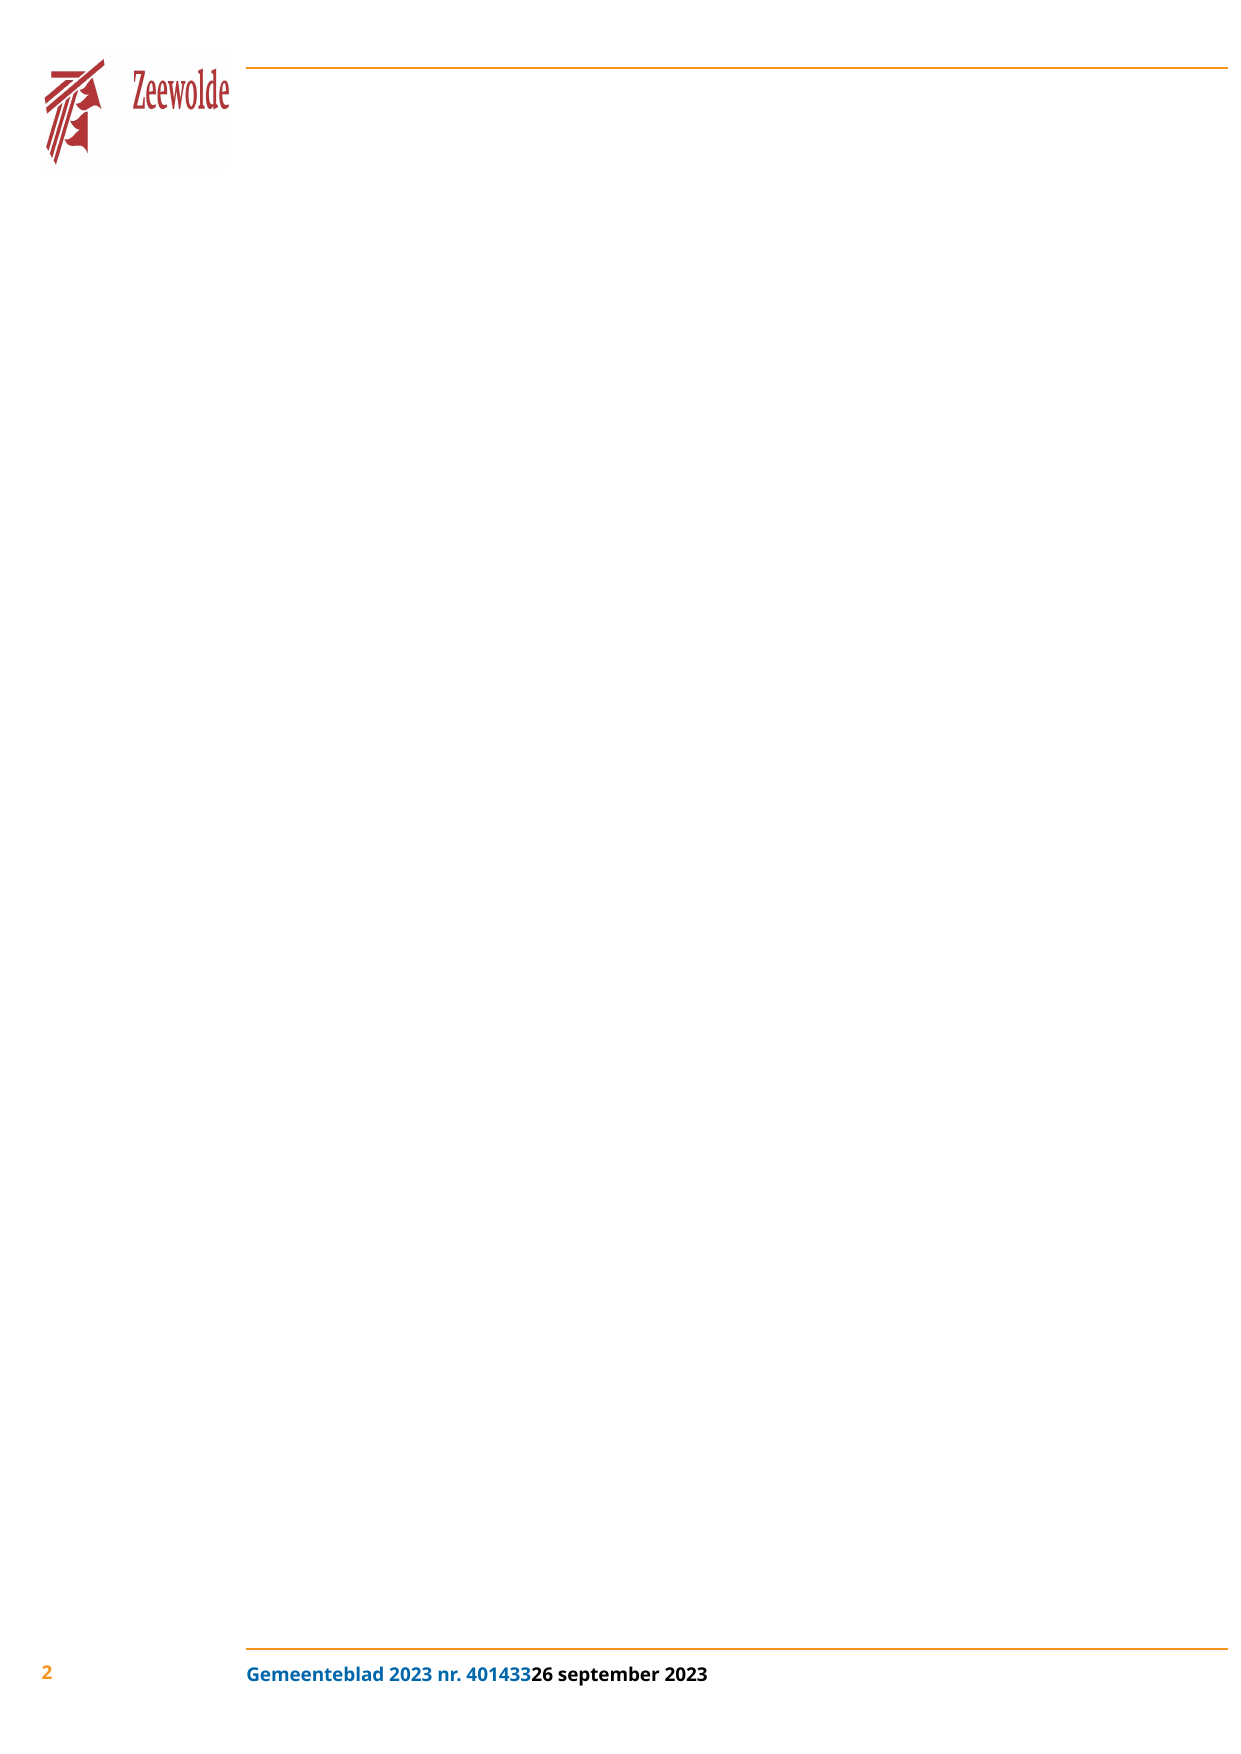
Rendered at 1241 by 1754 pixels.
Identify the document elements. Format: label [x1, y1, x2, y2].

picture [41, 47, 231, 172]
